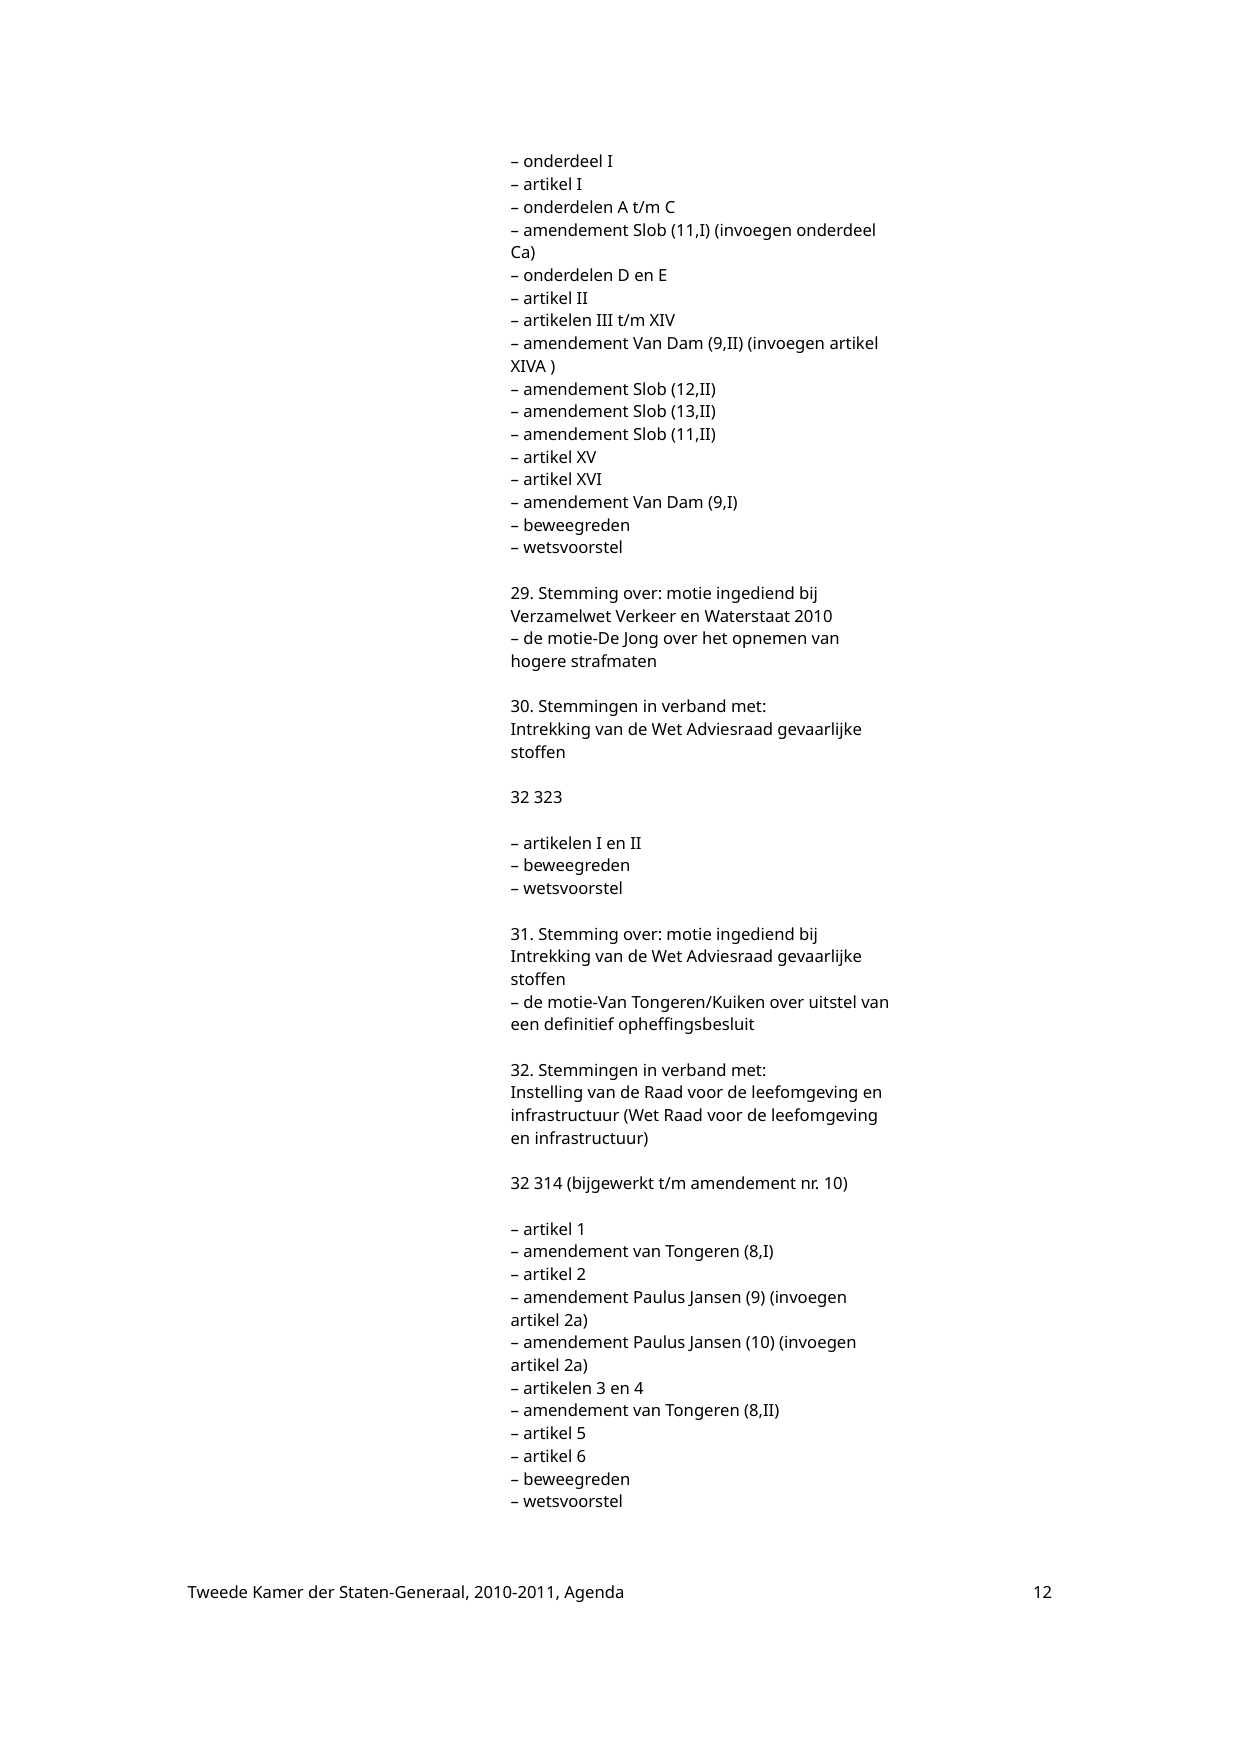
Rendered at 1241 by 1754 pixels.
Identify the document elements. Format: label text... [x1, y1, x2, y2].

table_cell – artikel II [510, 286, 893, 309]
table_cell [893, 581, 961, 627]
table_cell 32 323 [510, 786, 893, 808]
table_cell [893, 990, 961, 1036]
table_cell [961, 1217, 1053, 1240]
table_cell [961, 1263, 1053, 1285]
table_cell [961, 922, 1053, 990]
table_cell – de motie-De Jong over het opnemen van hogere strafmaten [510, 627, 893, 672]
table_cell [510, 763, 893, 786]
table_cell [961, 1399, 1053, 1422]
table_cell [961, 423, 1053, 445]
table_cell [510, 1149, 893, 1172]
table_cell Instelling van de Raad voor de leefomgeving en infrastructuur (Wet Raad voor de leefomgeving en infrastructuur) [510, 1081, 893, 1149]
table_cell [961, 1058, 1053, 1081]
table_cell [893, 1467, 961, 1490]
table_cell [961, 763, 1053, 786]
table_cell [893, 1172, 961, 1194]
table_cell [961, 831, 1053, 854]
table_cell [893, 854, 961, 877]
table_cell – amendement van Tongeren (8,I) [510, 1240, 893, 1263]
table_cell [893, 1195, 961, 1217]
table_cell – artikel 1 [510, 1217, 893, 1240]
table_cell [893, 1240, 961, 1263]
table_cell [893, 718, 961, 763]
table_cell [961, 672, 1053, 695]
table_cell [961, 1195, 1053, 1217]
table_cell [961, 332, 1053, 377]
table_cell – artikel 5 [510, 1422, 893, 1444]
table_cell [961, 581, 1053, 627]
table_cell [893, 264, 961, 286]
table_cell [961, 559, 1053, 581]
table_cell [893, 445, 961, 468]
table_cell – amendement Van Dam (9,I) [510, 491, 893, 513]
table_cell [893, 559, 961, 581]
table_cell – amendement Slob (11,II) [510, 423, 893, 445]
table_cell [961, 627, 1053, 672]
table_cell [893, 1331, 961, 1376]
table_cell – amendement van Tongeren (8,II) [510, 1399, 893, 1422]
table_cell [961, 286, 1053, 309]
table_cell [961, 195, 1053, 218]
table_cell [961, 264, 1053, 286]
table_cell – amendement Paulus Jansen (10) (invoegen artikel 2a) [510, 1331, 893, 1376]
table_cell [961, 150, 1053, 173]
table_cell [961, 1036, 1053, 1058]
table_cell [893, 468, 961, 491]
table_cell [893, 1376, 961, 1399]
table_cell [893, 1444, 961, 1467]
table_cell [961, 786, 1053, 808]
table_cell [961, 173, 1053, 195]
table_cell [961, 1172, 1053, 1194]
table_cell [961, 809, 1053, 831]
table_cell – onderdelen A t/m C [510, 195, 893, 218]
table_cell [893, 309, 961, 332]
table_cell [893, 536, 961, 559]
table_cell – wetsvoorstel [510, 536, 893, 559]
table_cell – amendement Slob (13,II) [510, 400, 893, 422]
table_cell [961, 513, 1053, 536]
table_cell [893, 922, 961, 990]
table_cell [893, 695, 961, 718]
table_header [188, 150, 510, 1535]
table_cell [961, 1285, 1053, 1331]
table_cell – amendement Slob (11,I) (invoegen onderdeel Ca) [510, 218, 893, 263]
table_cell [961, 377, 1053, 400]
table_cell Intrekking van de Wet Adviesraad gevaarlijke stoffen [510, 718, 893, 763]
table_cell [961, 1467, 1053, 1490]
table_cell [893, 1285, 961, 1331]
table_cell [510, 809, 893, 831]
table_cell [893, 332, 961, 377]
table_cell [961, 1490, 1053, 1512]
table_cell [510, 1195, 893, 1217]
table_cell [893, 513, 961, 536]
table_cell [961, 1444, 1053, 1467]
table_cell [961, 695, 1053, 718]
table_cell [961, 1081, 1053, 1149]
table_cell – wetsvoorstel [510, 1490, 893, 1512]
table_cell – artikelen 3 en 4 [510, 1376, 893, 1399]
table_cell [893, 491, 961, 513]
table_cell [893, 1058, 961, 1081]
table_cell [893, 286, 961, 309]
table_cell [893, 423, 961, 445]
table_cell [893, 627, 961, 672]
table_cell [893, 899, 961, 922]
table_cell [961, 400, 1053, 422]
table_cell [961, 468, 1053, 491]
table_cell [961, 990, 1053, 1036]
table_cell – artikel XV [510, 445, 893, 468]
table_cell [893, 1513, 961, 1535]
table_cell [961, 536, 1053, 559]
table_cell [961, 877, 1053, 899]
table_cell [961, 718, 1053, 763]
table_cell – beweegreden [510, 854, 893, 877]
table_cell [510, 1513, 893, 1535]
table_cell – artikelen III t/m XIV [510, 309, 893, 332]
table_cell [893, 377, 961, 400]
table_cell [961, 309, 1053, 332]
table_cell [893, 1490, 961, 1512]
table_cell [893, 1399, 961, 1422]
table_cell – amendement Paulus Jansen (9) (invoegen artikel 2a) [510, 1285, 893, 1331]
table_cell – artikel XVI [510, 468, 893, 491]
table_cell – wetsvoorstel [510, 877, 893, 899]
table_cell [961, 1376, 1053, 1399]
table_cell [961, 491, 1053, 513]
table_cell 32 314 (bijgewerkt t/m amendement nr. 10) [510, 1172, 893, 1194]
table_cell [893, 1217, 961, 1240]
table_cell [893, 1149, 961, 1172]
table_cell [893, 809, 961, 831]
table_cell [893, 1422, 961, 1444]
table_cell [893, 1081, 961, 1149]
table_cell [893, 672, 961, 695]
table_cell [510, 559, 893, 581]
table_cell – artikel 2 [510, 1263, 893, 1285]
table_cell – artikel 6 [510, 1444, 893, 1467]
table_cell – artikel I [510, 173, 893, 195]
table_cell – amendement Slob (12,II) [510, 377, 893, 400]
table_cell [961, 1240, 1053, 1263]
table_cell [893, 786, 961, 808]
table_cell – artikelen I en II [510, 831, 893, 854]
table_cell [893, 1263, 961, 1285]
table_cell – beweegreden [510, 513, 893, 536]
table_cell [893, 218, 961, 263]
table_cell [893, 400, 961, 422]
table_cell – amendement Van Dam (9,II) (invoegen artikel XIVA ) [510, 332, 893, 377]
table_cell [893, 195, 961, 218]
table_cell [961, 1149, 1053, 1172]
table_cell [961, 899, 1053, 922]
table_cell [510, 899, 893, 922]
table_cell [893, 763, 961, 786]
table_cell [893, 877, 961, 899]
table_cell [893, 173, 961, 195]
table_cell [961, 1422, 1053, 1444]
table_cell [961, 1513, 1053, 1535]
table_cell – onderdeel I [510, 150, 893, 173]
table_cell [961, 445, 1053, 468]
table_cell – de motie-Van Tongeren/Kuiken over uitstel van een definitief opheffingsbesluit [510, 990, 893, 1036]
table_cell – onderdelen D en E [510, 264, 893, 286]
table_cell 30. Stemmingen in verband met: [510, 695, 893, 718]
table_cell 31. Stemming over: motie ingediend bij Intrekking van de Wet Adviesraad gevaarlijke stoffen [510, 922, 893, 990]
table_cell 32. Stemmingen in verband met: [510, 1058, 893, 1081]
table_cell [893, 150, 961, 173]
table_cell [510, 1036, 893, 1058]
table_cell [510, 672, 893, 695]
table_cell [961, 218, 1053, 263]
table_cell [961, 1331, 1053, 1376]
table_cell [961, 854, 1053, 877]
table_cell [893, 831, 961, 854]
table_cell [893, 1036, 961, 1058]
table_cell – beweegreden [510, 1467, 893, 1490]
table_cell 29. Stemming over: motie ingediend bij Verzamelwet Verkeer en Waterstaat 2010 [510, 581, 893, 627]
